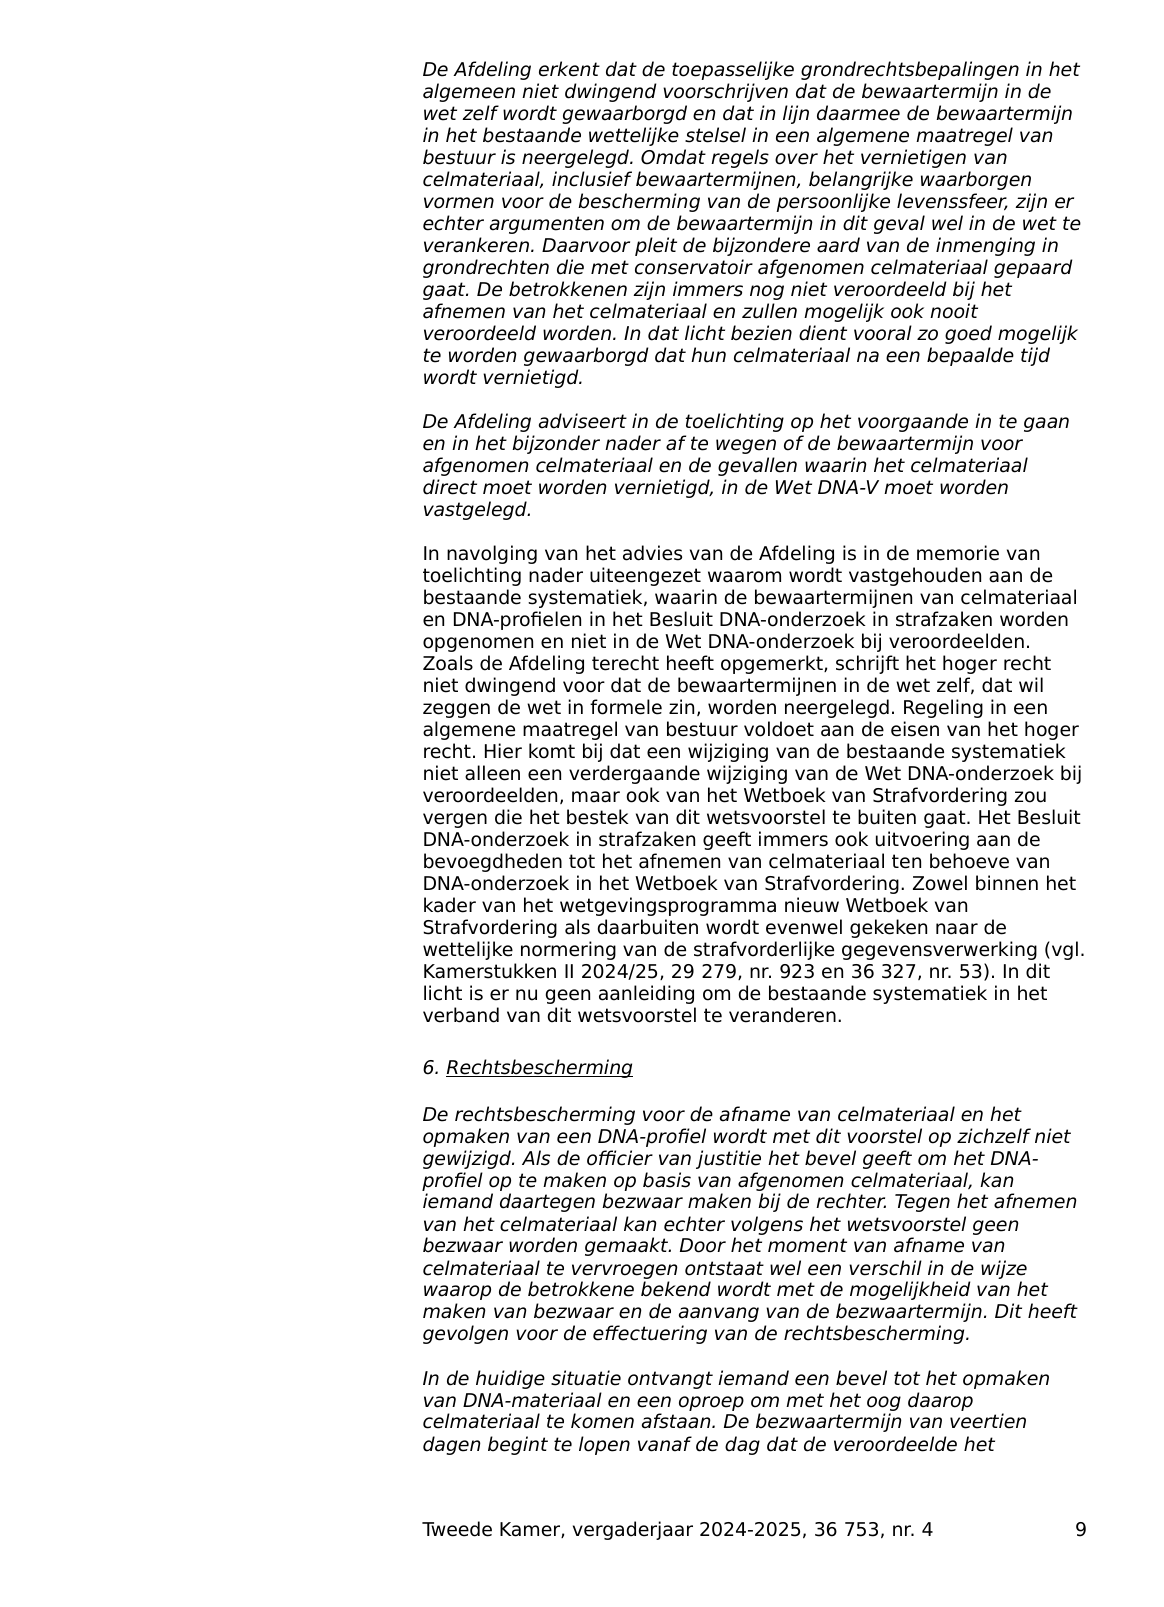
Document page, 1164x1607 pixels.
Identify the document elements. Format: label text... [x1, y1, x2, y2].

text In de huidige situatie ontvangt iemand een bevel tot het opmaken van DNA-materiaal en een oproep om met het oog daarop celmateriaal te komen afstaan. De bezwaartermijn van veertien dagen begint te lopen vanaf de dag dat de veroordeelde het [422, 1367, 1087, 1455]
text De Afdeling adviseert in de toelichting op het voorgaande in te gaan en in het bijzonder nader af te wegen of de bewaartermijn voor afgenomen celmateriaal en de gevallen waarin het celmateriaal direct moet worden vernietigd, in de Wet DNA-V moet worden vastgelegd. [422, 411, 1087, 521]
text De rechtsbescherming voor de afname van celmateriaal en het opmaken van een DNA-profiel wordt met dit voorstel op zichzelf niet gewijzigd. Als de officier van justitie het bevel geeft om het DNA-profiel op te maken op basis van afgenomen celmateriaal, kan iemand daartegen bezwaar maken bij de rechter. Tegen het afnemen van het celmateriaal kan echter volgens het wetsvoorstel geen bezwaar worden gemaakt. Door het moment van afname van celmateriaal te vervroegen ontstaat wel een verschil in de wijze waarop de betrokkene bekend wordt met de mogelijkheid van het maken van bezwaar en de aanvang van de bezwaartermijn. Dit heeft gevolgen voor de effectuering van de rechtsbescherming. [422, 1103, 1087, 1345]
subtitle 6. Rechtsbescherming [422, 1057, 1087, 1078]
text De Afdeling erkent dat de toepasselijke grondrechtsbepalingen in het algemeen niet dwingend voorschrijven dat de bewaartermijn in de wet zelf wordt gewaarborgd en dat in lijn daarmee de bewaartermijn in het bestaande wettelijke stelsel in een algemene maatregel van bestuur is neergelegd. Omdat regels over het vernietigen van celmateriaal, inclusief bewaartermijnen, belangrijke waarborgen vormen voor de bescherming van de persoonlijke levenssfeer, zijn er echter argumenten om de bewaartermijn in dit geval wel in de wet te verankeren. Daarvoor pleit de bijzondere aard van de inmenging in grondrechten die met conservatoir afgenomen celmateriaal gepaard gaat. De betrokkenen zijn immers nog niet veroordeeld bij het afnemen van het celmateriaal en zullen mogelijk ook nooit veroordeeld worden. In dat licht bezien dient vooral zo goed mogelijk te worden gewaarborgd dat hun celmateriaal na een bepaalde tijd wordt vernietigd. [422, 59, 1087, 389]
text In navolging van het advies van de Afdeling is in de memorie van toelichting nader uiteengezet waarom wordt vastgehouden aan de bestaande systematiek, waarin de bewaartermijnen van celmateriaal en DNA-profielen in het Besluit DNA-onderzoek in strafzaken worden opgenomen en niet in de Wet DNA-onderzoek bij veroordeelden. Zoals de Afdeling terecht heeft opgemerkt, schrijft het hoger recht niet dwingend voor dat de bewaartermijnen in de wet zelf, dat wil zeggen de wet in formele zin, worden neergelegd. Regeling in een algemene maatregel van bestuur voldoet aan de eisen van het hoger recht. Hier komt bij dat een wijziging van de bestaande systematiek niet alleen een verdergaande wijziging van de Wet DNA-onderzoek bij veroordeelden, maar ook van het Wetboek van Strafvordering zou vergen die het bestek van dit wetsvoorstel te buiten gaat. Het Besluit DNA-onderzoek in strafzaken geeft immers ook uitvoering aan de bevoegdheden tot het afnemen van celmateriaal ten behoeve van DNA-onderzoek in het Wetboek van Strafvordering. Zowel binnen het kader van het wetgevingsprogramma nieuw Wetboek van Strafvordering als daarbuiten wordt evenwel gekeken naar de wettelijke normering van de strafvorderlijke gegevensverwerking (vgl. Kamerstukken II 2024/25, 29 279, nr. 923 en 36 327, nr. 53). In dit licht is er nu geen aanleiding om de bestaande systematiek in het verband van dit wetsvoorstel te veranderen. [422, 543, 1087, 1027]
